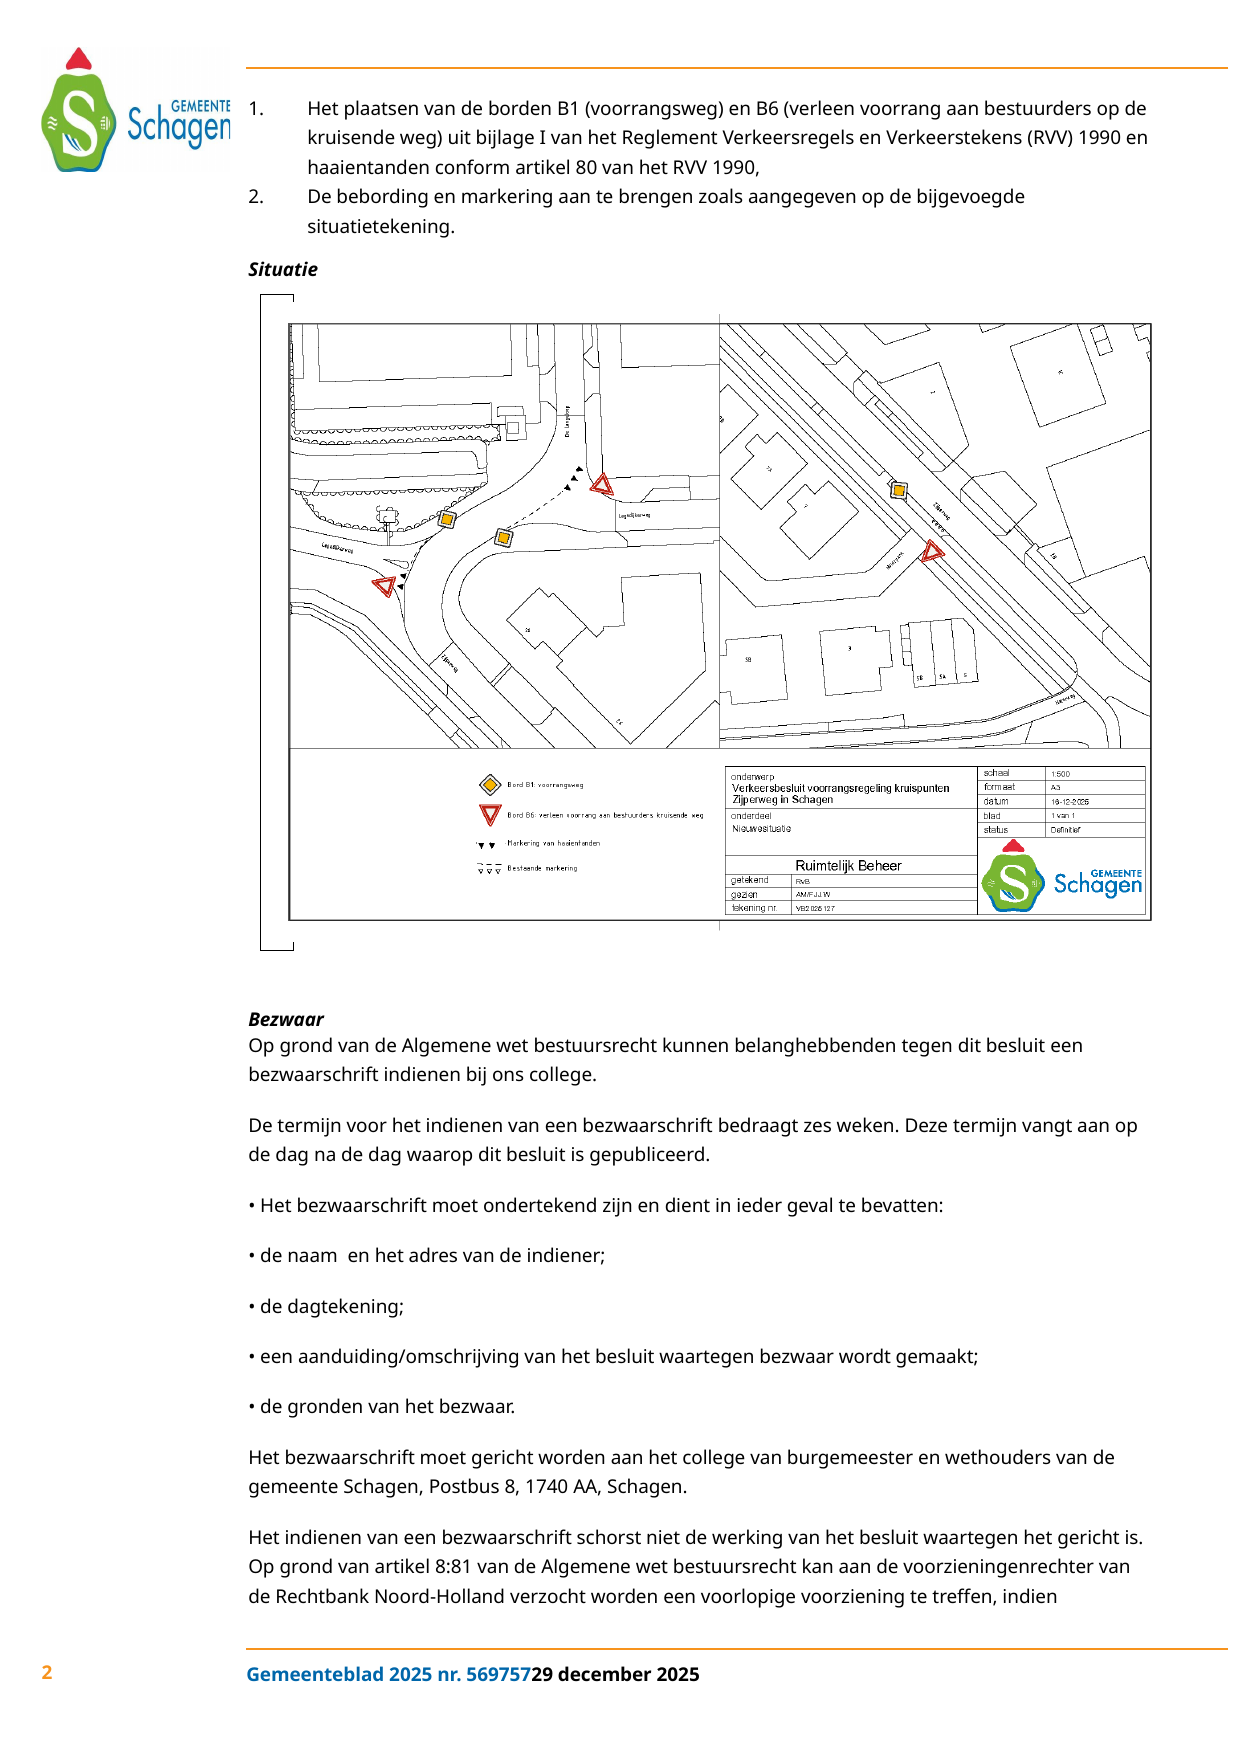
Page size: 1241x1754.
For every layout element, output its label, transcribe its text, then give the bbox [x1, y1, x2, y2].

text Op grond van de Algemene wet bestuursrecht kunnen belanghebbenden tegen dit besluit een bezwaarschrift indienen bij ons college. [248, 1032, 1152, 1087]
text Het bezwaarschrift moet gericht worden aan het college van burgemeester en wethouders van de gemeente Schagen, Postbus 8, 1740 AA, Schagen. [248, 1444, 1152, 1499]
text • de gronden van het bezwaar. [248, 1394, 1152, 1419]
list De bebording en markering aan te brengen zoals aangegeven op de bijgevoegde situatietekening. [248, 183, 1152, 239]
text Het indienen van een bezwaarschrift schorst niet de werking van het besluit waartegen het gericht is. Op grond van artikel 8:81 van de Algemene wet bestuursrecht kan aan de voorzieningenrechter van de Rechtbank Noord-Holland verzocht worden een voorlopige voorziening te treffen, indien [248, 1524, 1152, 1609]
text • de dagtekening; [248, 1293, 1152, 1318]
picture [268, 302, 1173, 942]
text • Het bezwaarschrift moet ondertekend zijn en dient in ieder geval te bevatten: [248, 1192, 1152, 1218]
text De termijn voor het indienen van een bezwaarschrift bedraagt zes weken. Deze termijn vangt aan op de dag na de dag waarop dit besluit is gepubliceerd. [248, 1112, 1152, 1167]
text Situatie [248, 256, 1152, 282]
text • de naam en het adres van de indiener; [248, 1242, 1152, 1268]
list Het plaatsen van de borden B1 (voorrangsweg) en B6 (verleen voorrang aan bestuurders op de kruisende weg) uit bijlage I van het Reglement Verkeersregels en Verkeerstekens (RVV) 1990 en haaientanden conform artikel 80 van het RVV 1990, [248, 95, 1152, 180]
text Bezwaar [248, 1006, 1152, 1032]
text • een aanduiding/omschrijving van het besluit waartegen bezwaar wordt gemaakt; [248, 1343, 1152, 1369]
picture [41, 47, 231, 172]
